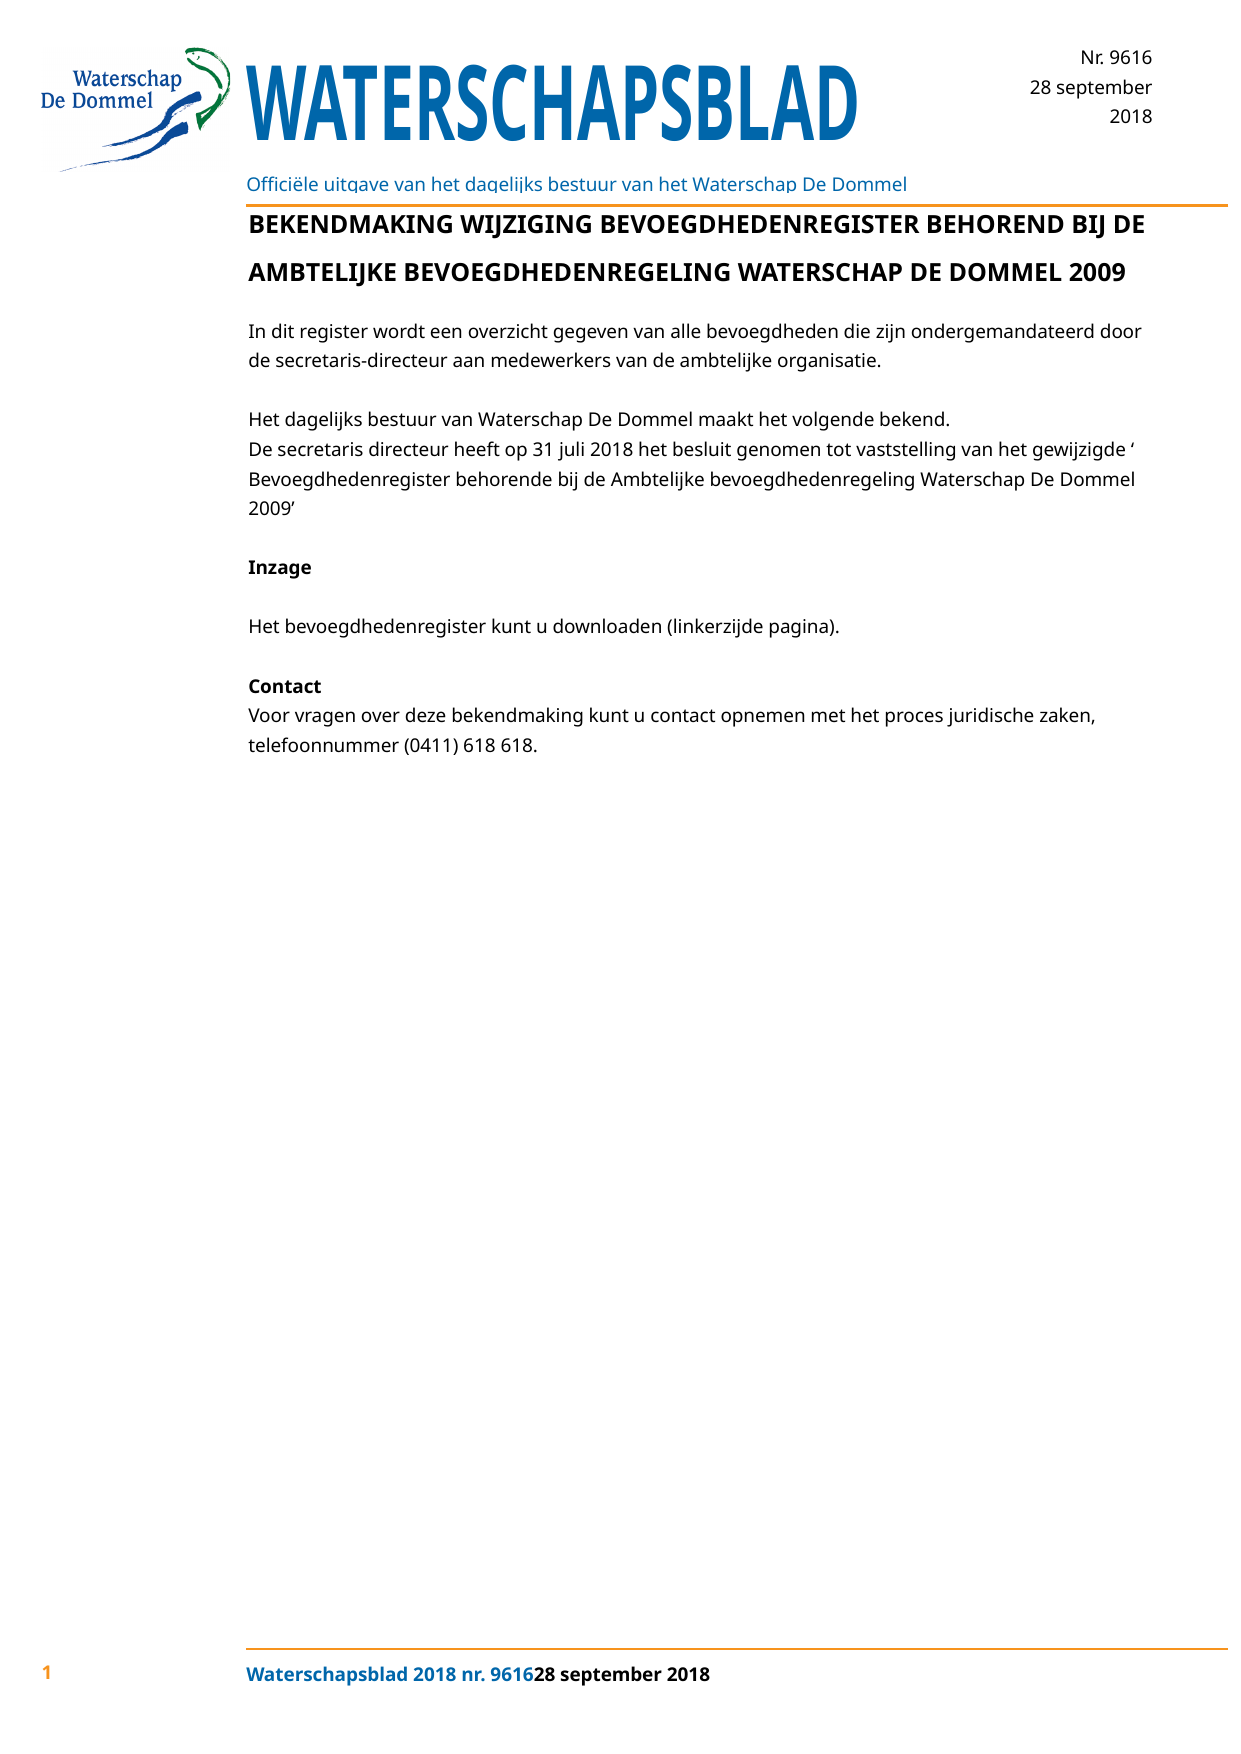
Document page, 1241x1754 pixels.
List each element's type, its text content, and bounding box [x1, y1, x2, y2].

text De secretaris directeur heeft op 31 juli 2018 het besluit genomen tot vaststelling van het gewijzigde ‘ Bevoegdhedenregister behorende bij de Ambtelijke bevoegdhedenregeling Waterschap De Dommel 2009’ [248, 436, 1152, 521]
text BEKENDMAKING WIJZIGING BEVOEGDHEDENREGISTER BEHOREND BIJ DE AMBTELIJKE BEVOEGDHEDENREGELING WATERSCHAP DE DOMMEL 2009 [248, 207, 1152, 288]
text Voor vragen over deze bekendmaking kunt u contact opnemen met het proces juridische zaken, telefoonnummer (0411) 618 618. [248, 702, 1152, 758]
picture [41, 47, 231, 172]
text Contact [248, 673, 1152, 699]
text Het bevoegdhedenregister kunt u downloaden (linkerzijde pagina). [248, 614, 1152, 639]
text Inzage [248, 554, 1152, 580]
text Het dagelijks bestuur van Waterschap De Dommel maakt het volgende bekend. [248, 407, 1152, 432]
text In dit register wordt een overzicht gegeven van alle bevoegdheden die zijn ondergemandateerd door de secretaris-directeur aan medewerkers van de ambtelijke organisatie. [248, 318, 1152, 373]
